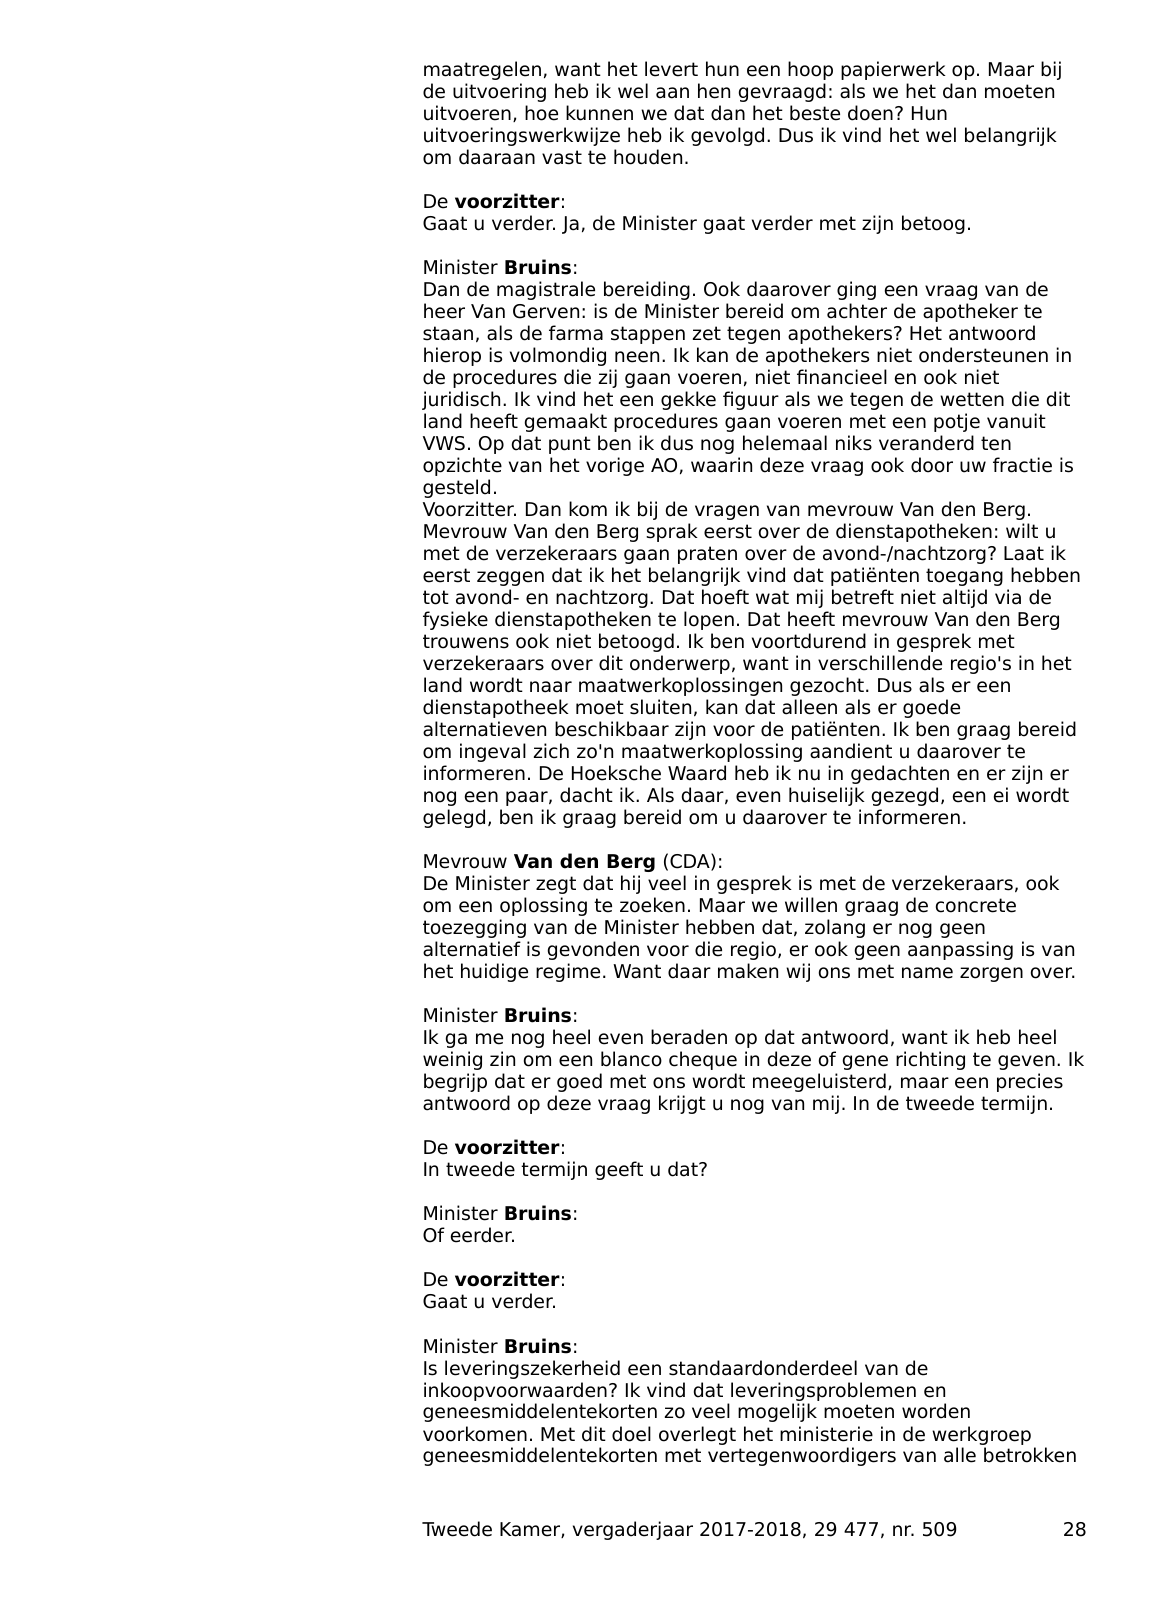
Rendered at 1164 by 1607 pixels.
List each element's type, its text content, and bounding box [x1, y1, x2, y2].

text Mevrouw Van den Berg (CDA): [422, 851, 1087, 873]
text Minister Bruins: [422, 1203, 1087, 1225]
text De voorzitter: [422, 1269, 1087, 1291]
text De Minister zegt dat hij veel in gesprek is met de verzekeraars, ook om een oplossing te zoeken. Maar we willen graag de concrete toezegging van de Minister hebben dat, zolang er nog geen alternatief is gevonden voor die regio, er ook geen aanpassing is van het huidige regime. Want daar maken wij ons met name zorgen over. [422, 873, 1087, 983]
text Is leveringszekerheid een standaardonderdeel van de inkoopvoorwaarden? Ik vind dat leveringsproblemen en geneesmiddelentekorten zo veel mogelijk moeten worden voorkomen. Met dit doel overlegt het ministerie in de werkgroep geneesmiddelentekorten met vertegenwoordigers van alle betrokken [422, 1357, 1087, 1467]
text De voorzitter: [422, 1137, 1087, 1159]
text Minister Bruins: [422, 257, 1087, 279]
text Minister Bruins: [422, 1336, 1087, 1357]
text Ik ga me nog heel even beraden op dat antwoord, want ik heb heel weinig zin om een blanco cheque in deze of gene richting te geven. Ik begrijp dat er goed met ons wordt meegeluisterd, maar een precies antwoord op deze vraag krijgt u nog van mij. In de tweede termijn. [422, 1027, 1087, 1115]
text Gaat u verder. [422, 1291, 1087, 1313]
text maatregelen, want het levert hun een hoop papierwerk op. Maar bij de uitvoering heb ik wel aan hen gevraagd: als we het dan moeten uitvoeren, hoe kunnen we dat dan het beste doen? Hun uitvoeringswerkwijze heb ik gevolgd. Dus ik vind het wel belangrijk om daaraan vast te houden. [422, 59, 1087, 169]
text Dan de magistrale bereiding. Ook daarover ging een vraag van de heer Van Gerven: is de Minister bereid om achter de apotheker te staan, als de farma stappen zet tegen apothekers? Het antwoord hierop is volmondig neen. Ik kan de apothekers niet ondersteunen in de procedures die zij gaan voeren, niet financieel en ook niet juridisch. Ik vind het een gekke figuur als we tegen de wetten die dit land heeft gemaakt procedures gaan voeren met een potje vanuit VWS. Op dat punt ben ik dus nog helemaal niks veranderd ten opzichte van het vorige AO, waarin deze vraag ook door uw fractie is gesteld. [422, 279, 1087, 499]
text Voorzitter. Dan kom ik bij de vragen van mevrouw Van den Berg. Mevrouw Van den Berg sprak eerst over de dienstapotheken: wilt u met de verzekeraars gaan praten over de avond-/nachtzorg? Laat ik eerst zeggen dat ik het belangrijk vind dat patiënten toegang hebben tot avond- en nachtzorg. Dat hoeft wat mij betreft niet altijd via de fysieke dienstapotheken te lopen. Dat heeft mevrouw Van den Berg trouwens ook niet betoogd. Ik ben voortdurend in gesprek met verzekeraars over dit onderwerp, want in verschillende regio's in het land wordt naar maatwerkoplossingen gezocht. Dus als er een dienstapotheek moet sluiten, kan dat alleen als er goede alternatieven beschikbaar zijn voor de patiënten. Ik ben graag bereid om ingeval zich zo'n maatwerkoplossing aandient u daarover te informeren. De Hoeksche Waard heb ik nu in gedachten en er zijn er nog een paar, dacht ik. Als daar, even huiselijk gezegd, een ei wordt gelegd, ben ik graag bereid om u daarover te informeren. [422, 499, 1087, 829]
text In tweede termijn geeft u dat? [422, 1159, 1087, 1181]
text De voorzitter: [422, 191, 1087, 213]
text Gaat u verder. Ja, de Minister gaat verder met zijn betoog. [422, 213, 1087, 235]
text Minister Bruins: [422, 1005, 1087, 1027]
text Of eerder. [422, 1225, 1087, 1247]
